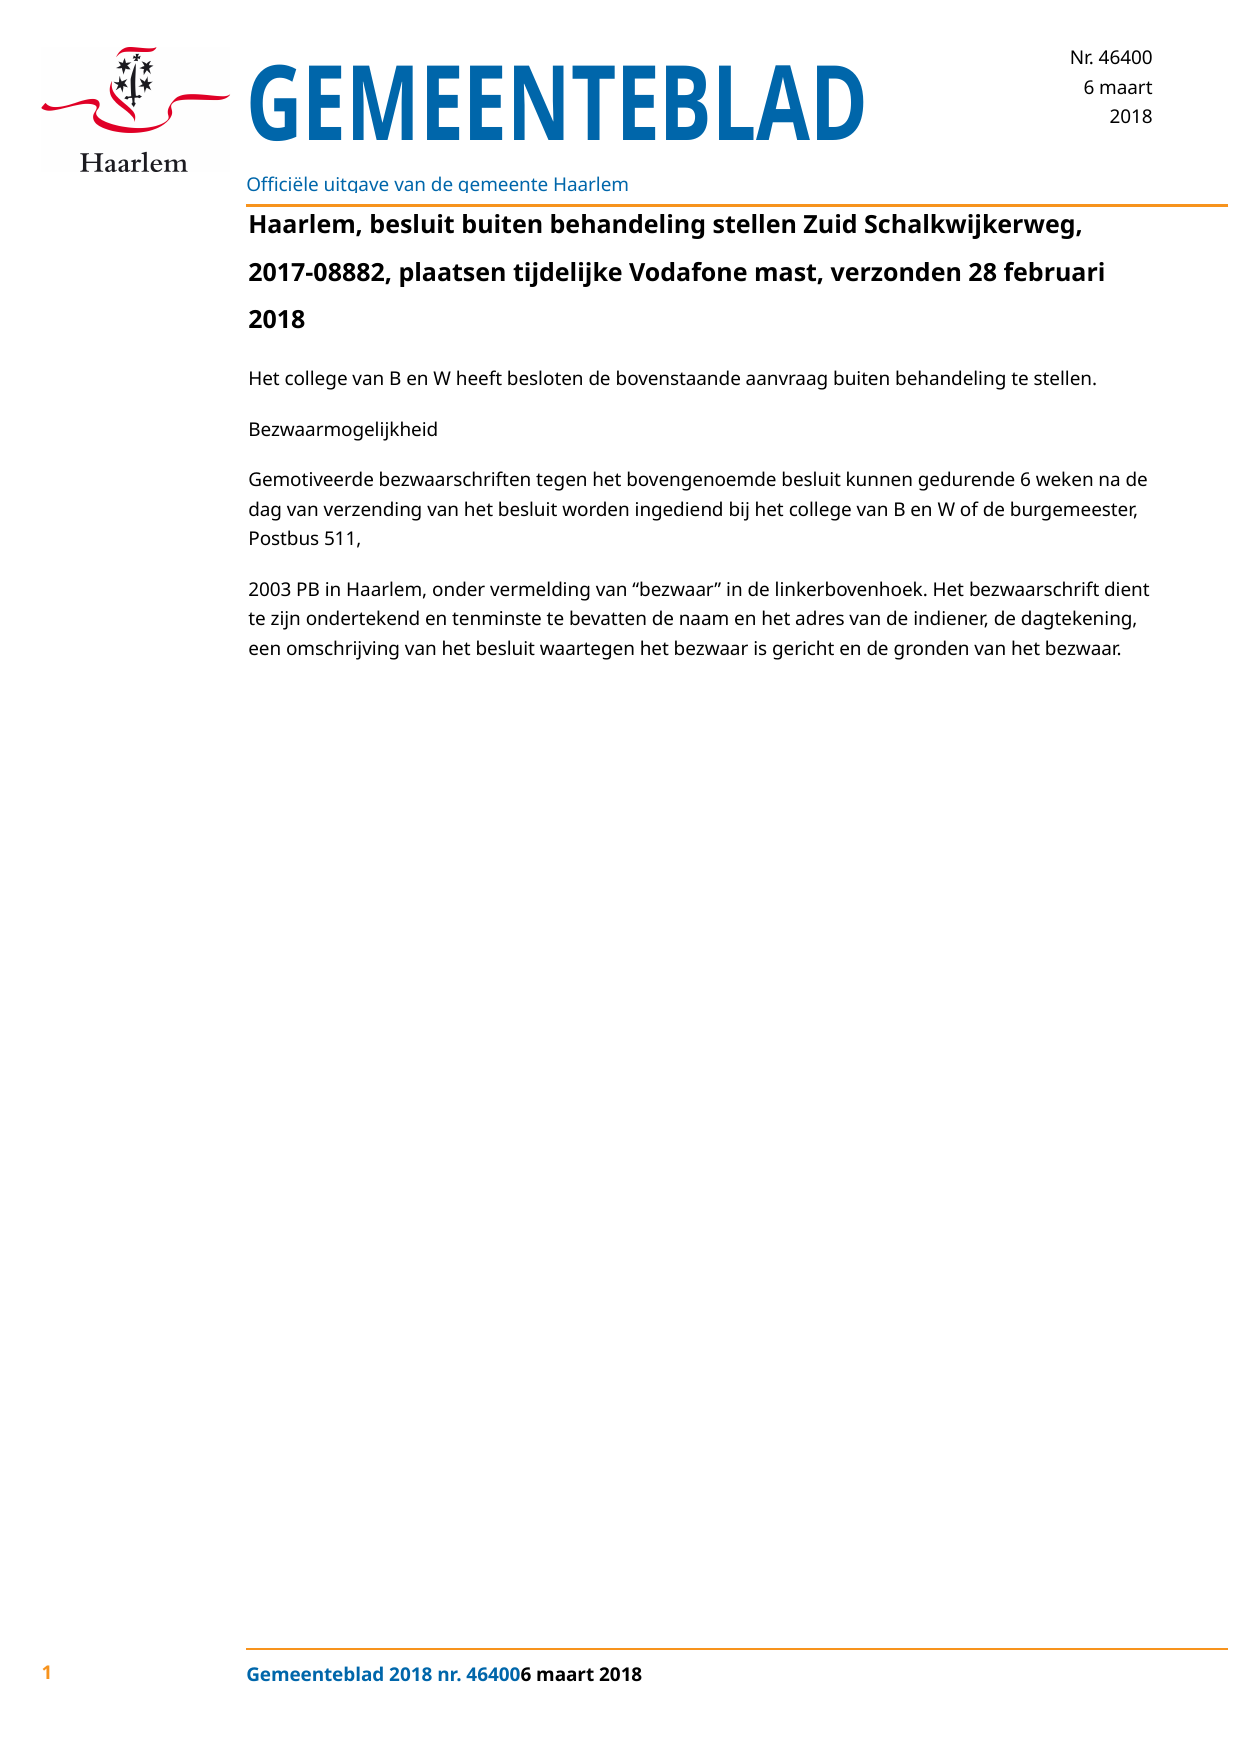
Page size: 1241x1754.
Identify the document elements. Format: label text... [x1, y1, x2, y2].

text Haarlem, besluit buiten behandeling stellen Zuid Schalkwijkerweg, 2017-08882, plaatsen tijdelijke Vodafone mast, verzonden 28 februari 2018 [248, 207, 1152, 336]
text Het college van B en W heeft besloten de bovenstaande aanvraag buiten behandeling te stellen. [248, 366, 1152, 391]
text 2003 PB in Haarlem, onder vermelding van “bezwaar” in de linkerbovenhoek. Het bezwaarschrift dient te zijn ondertekend en tenminste te bevatten de naam en het adres van de indiener, de dagtekening, een omschrijving van het besluit waartegen het bezwaar is gericht en de gronden van het bezwaar. [248, 576, 1152, 661]
text Gemotiveerde bezwaarschriften tegen het bovengenoemde besluit kunnen gedurende 6 weken na de dag van verzending van het besluit worden ingediend bij het college van B en W of de burgemeester, Postbus 511, [248, 466, 1152, 551]
picture [41, 47, 231, 172]
text Bezwaarmogelijkheid [248, 416, 1152, 442]
